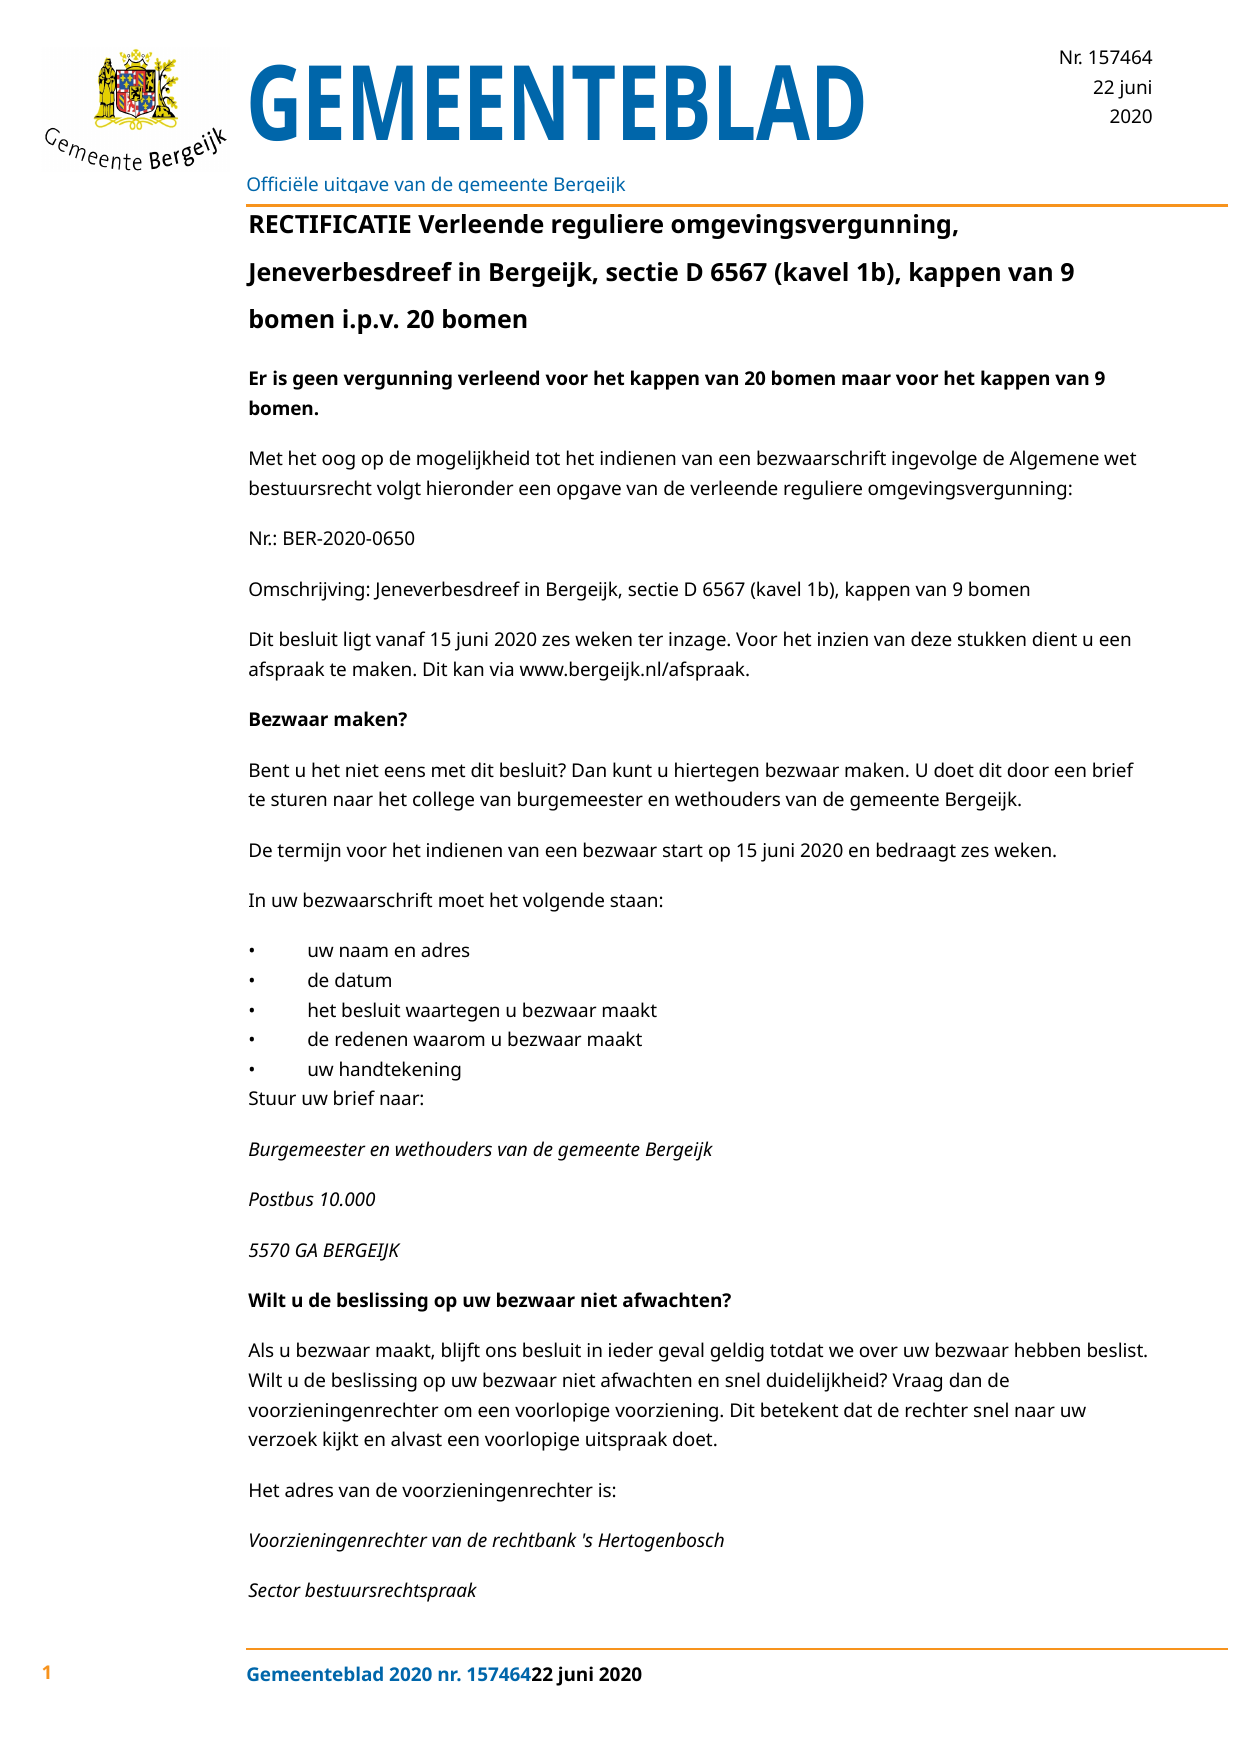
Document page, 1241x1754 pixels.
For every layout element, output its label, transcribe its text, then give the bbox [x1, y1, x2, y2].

text In uw bezwaarschrift moet het volgende staan: [248, 887, 1152, 913]
list de datum [248, 967, 1152, 993]
text Bent u het niet eens met dit besluit? Dan kunt u hiertegen bezwaar maken. U doet dit door een brief te sturen naar het college van burgemeester en wethouders van de gemeente Bergeijk. [248, 757, 1152, 812]
text Postbus 10.000 [248, 1186, 1152, 1212]
text Nr.: BER-2020-0650 [248, 526, 1152, 551]
text RECTIFICATIE Verleende reguliere omgevingsvergunning, Jeneverbesdreef in Bergeijk, sectie D 6567 (kavel 1b), kappen van 9 bomen i.p.v. 20 bomen [248, 207, 1152, 336]
text Dit besluit ligt vanaf 15 juni 2020 zes weken ter inzage. Voor het inzien van deze stukken dient u een afspraak te maken. Dit kan via www.bergeijk.nl/afspraak. [248, 626, 1152, 682]
text Stuur uw brief naar: [248, 1086, 1152, 1111]
text Omschrijving: Jeneverbesdreef in Bergeijk, sectie D 6567 (kavel 1b), kappen van 9 bomen [248, 576, 1152, 602]
text Sector bestuursrechtspraak [248, 1578, 1152, 1603]
text 5570 GA BERGEIJK [248, 1237, 1152, 1262]
list uw naam en adres [248, 938, 1152, 963]
picture [41, 47, 231, 172]
text Het adres van de voorzieningenrechter is: [248, 1477, 1152, 1502]
text Wilt u de beslissing op uw bezwaar niet afwachten? [248, 1287, 1152, 1313]
text Burgemeester en wethouders van de gemeente Bergeijk [248, 1136, 1152, 1162]
text Er is geen vergunning verleend voor het kappen van 20 bomen maar voor het kappen van 9 bomen. [248, 366, 1152, 421]
text Voorzieningenrechter van de rechtbank 's Hertogenbosch [248, 1527, 1152, 1553]
list het besluit waartegen u bezwaar maakt [248, 997, 1152, 1022]
list de redenen waarom u bezwaar maakt [248, 1026, 1152, 1052]
text De termijn voor het indienen van een bezwaar start op 15 juni 2020 en bedraagt zes weken. [248, 837, 1152, 862]
list uw handtekening [248, 1056, 1152, 1082]
text Met het oog op de mogelijkheid tot het indienen van een bezwaarschrift ingevolge de Algemene wet bestuursrecht volgt hieronder een opgave van de verleende reguliere omgevingsvergunning: [248, 446, 1152, 501]
text Bezwaar maken? [248, 706, 1152, 732]
text Als u bezwaar maakt, blijft ons besluit in ieder geval geldig totdat we over uw bezwaar hebben beslist. Wilt u de beslissing op uw bezwaar niet afwachten en snel duidelijkheid? Vraag dan de voorzieningenrechter om een voorlopige voorziening. Dit betekent dat de rechter snel naar uw verzoek kijkt en alvast een voorlopige uitspraak doet. [248, 1338, 1152, 1452]
